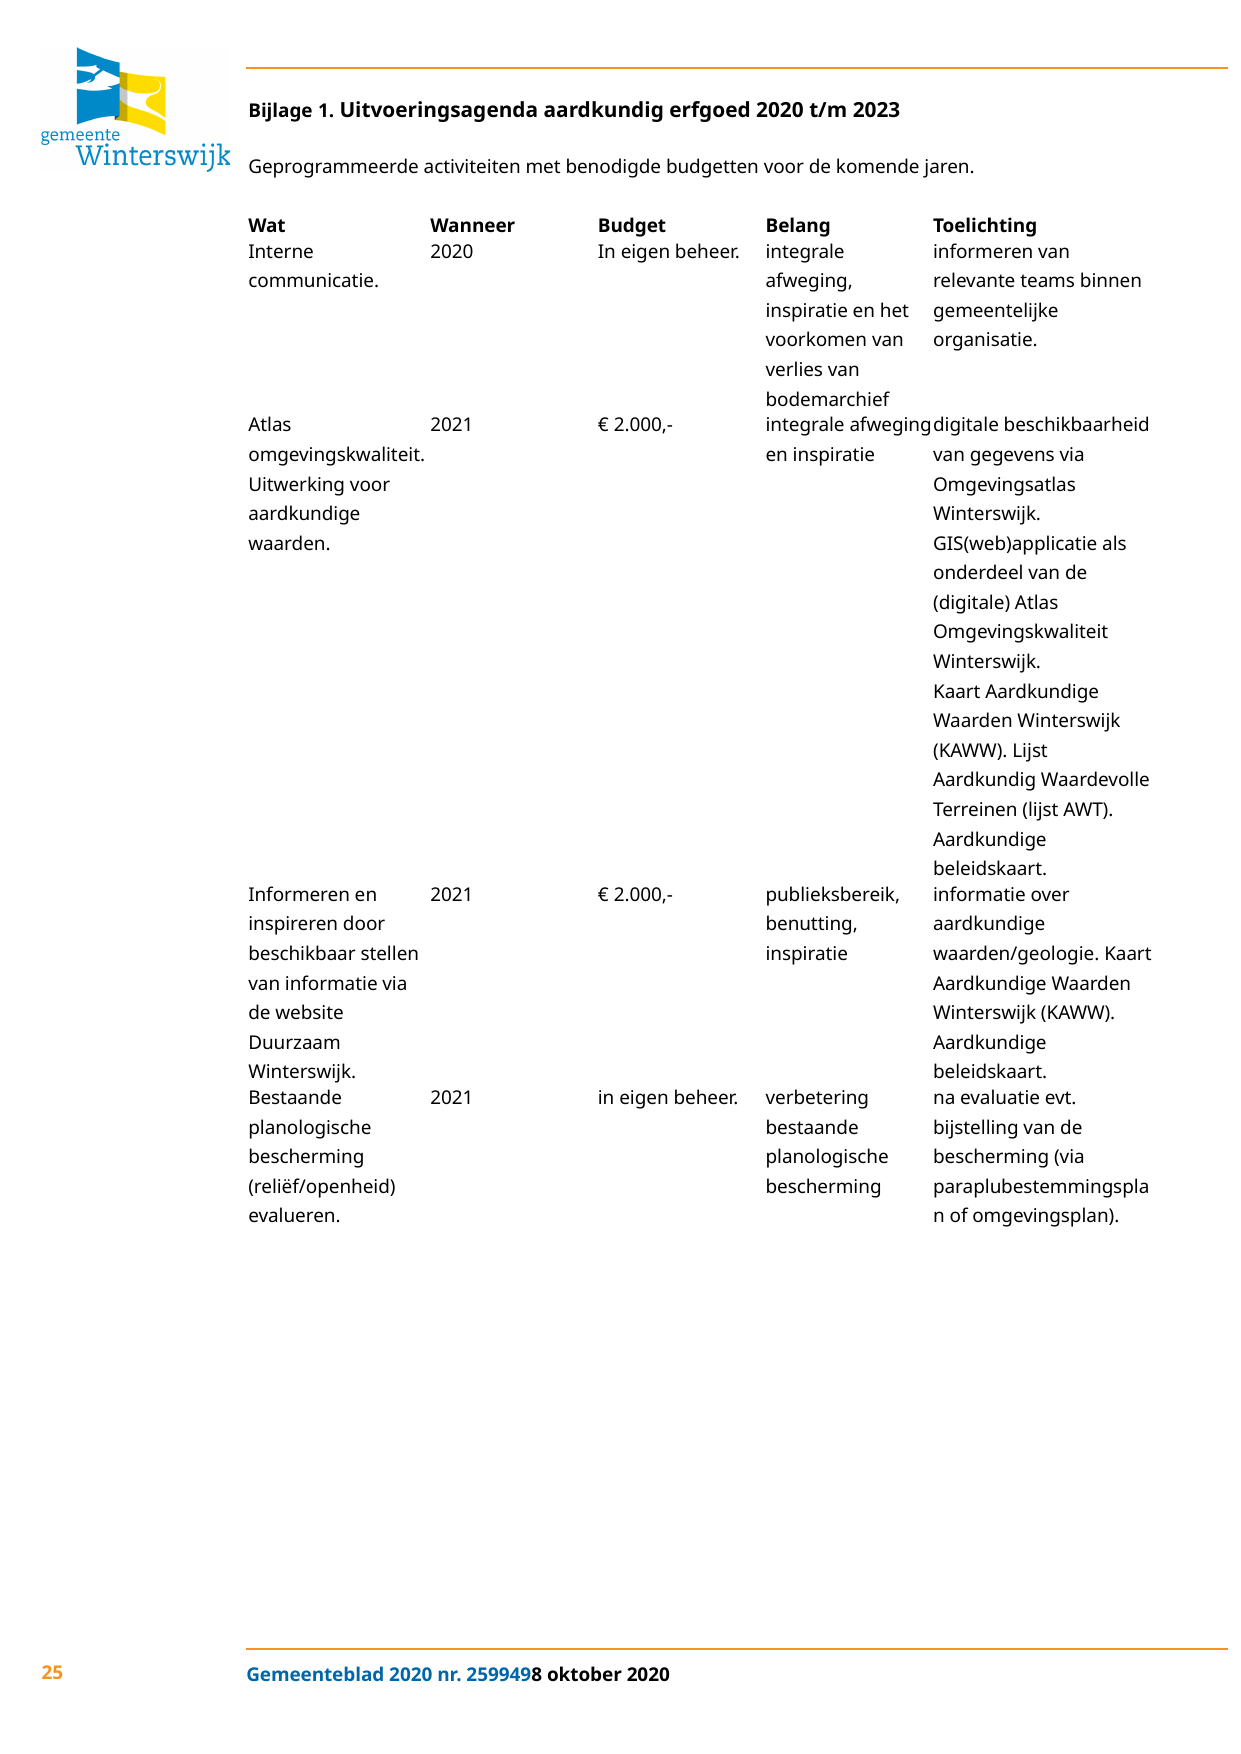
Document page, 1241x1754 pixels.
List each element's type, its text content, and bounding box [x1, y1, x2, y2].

picture [225, 153, 231, 162]
table_cell In eigen beheer. [598, 238, 765, 412]
table_cell integrale afweging en inspiratie [765, 412, 933, 881]
table_cell € 2.000,- [598, 881, 765, 1084]
table_cell informeren van relevante teams binnen gemeentelijke organisatie. [933, 238, 1152, 412]
text Bijlage 1. Uitvoeringsagenda aardkundig erfgoed 2020 t/m 2023 [248, 95, 1152, 123]
picture [41, 47, 231, 172]
table_cell publieksbereik, benutting, inspiratie [765, 881, 933, 1084]
table_cell in eigen beheer. [598, 1084, 765, 1228]
table_cell informatie over aardkundige waarden/geologie. Kaart Aardkundige Waarden Winterswijk (KAWW). Aardkundige beleidskaart. [933, 881, 1152, 1084]
text Geprogrammeerde activiteiten met benodigde budgetten voor de komende jaren. [248, 153, 1152, 179]
table_cell Interne communicatie. [248, 238, 430, 412]
table_cell Informeren en inspireren door beschikbaar stellen van informatie via de website Duurzaam Winterswijk. [248, 881, 430, 1084]
table_header Budget [598, 212, 765, 238]
table_cell na evaluatie evt. bijstelling van de bescherming (via paraplubestemmingsplan of omgevingsplan). [933, 1084, 1152, 1228]
table_cell 2021 [430, 881, 598, 1084]
table_cell € 2.000,- [598, 412, 765, 881]
table_cell 2021 [430, 1084, 598, 1228]
table_header Wanneer [430, 212, 598, 238]
table_cell 2021 [430, 412, 598, 881]
table_cell digitale beschikbaarheid van gegevens via Omgevingsatlas Winterswijk. GIS(web)applicatie als onderdeel van de (digitale) Atlas Omgevingskwaliteit Winterswijk. Kaart Aardkundige Waarden Winterswijk (KAWW). Lijst Aardkundig Waardevolle Terreinen (lijst AWT). Aardkundige beleidskaart. [933, 412, 1152, 881]
table_header Belang [765, 212, 933, 238]
table_cell integrale afweging, inspiratie en het voorkomen van verlies van bodemarchief [765, 238, 933, 412]
table_header Toelichting [933, 212, 1152, 238]
table_cell 2020 [430, 238, 598, 412]
table_cell verbetering bestaande planologische bescherming [765, 1084, 933, 1228]
table_cell Bestaande planologische bescherming (reliëf/openheid) evalueren. [248, 1084, 430, 1228]
table_header Wat [248, 212, 430, 238]
table_cell Atlas omgevingskwaliteit. Uitwerking voor aardkundige waarden. [248, 412, 430, 881]
